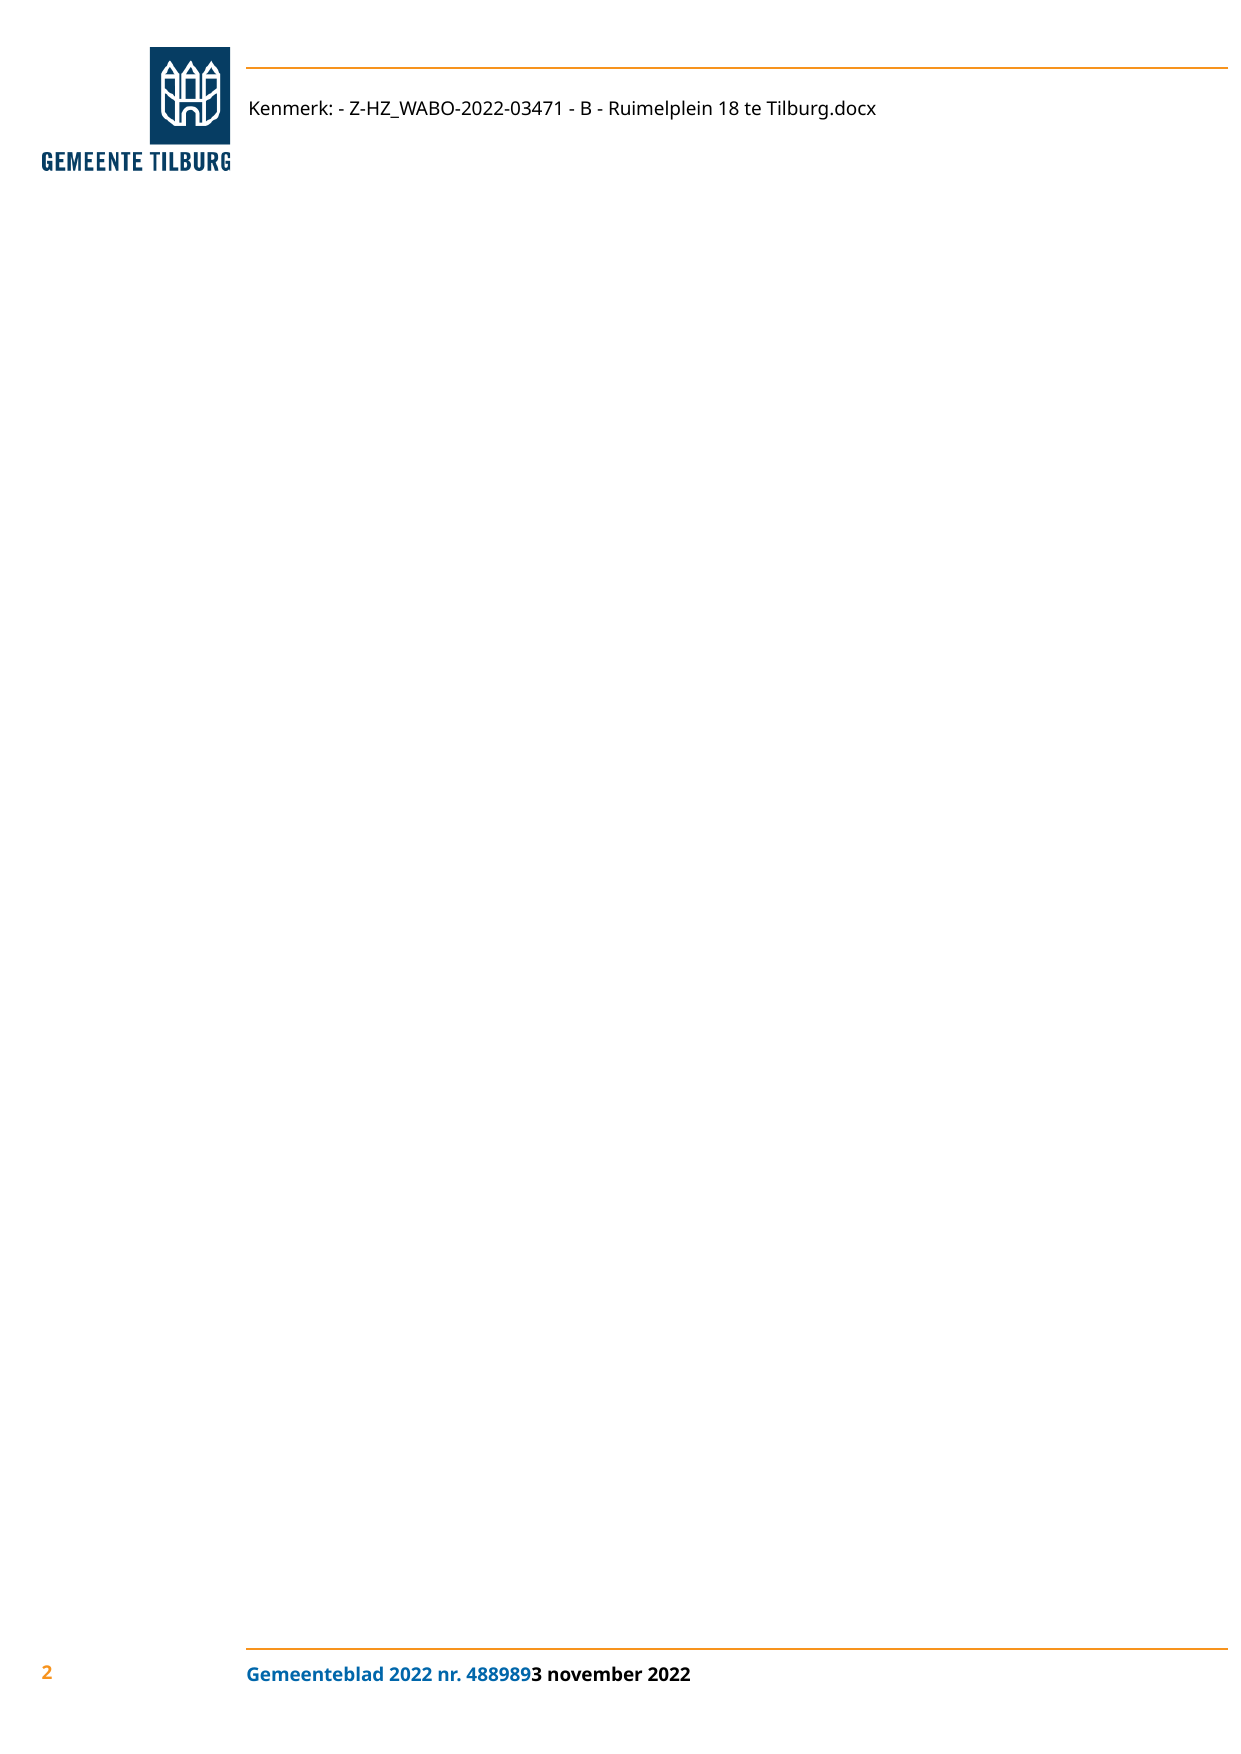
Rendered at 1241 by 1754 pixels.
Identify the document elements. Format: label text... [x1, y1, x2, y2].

picture [41, 47, 231, 172]
text Kenmerk: - Z-HZ_WABO-2022-03471 - B - Ruimelplein 18 te Tilburg.docx [248, 95, 1152, 121]
